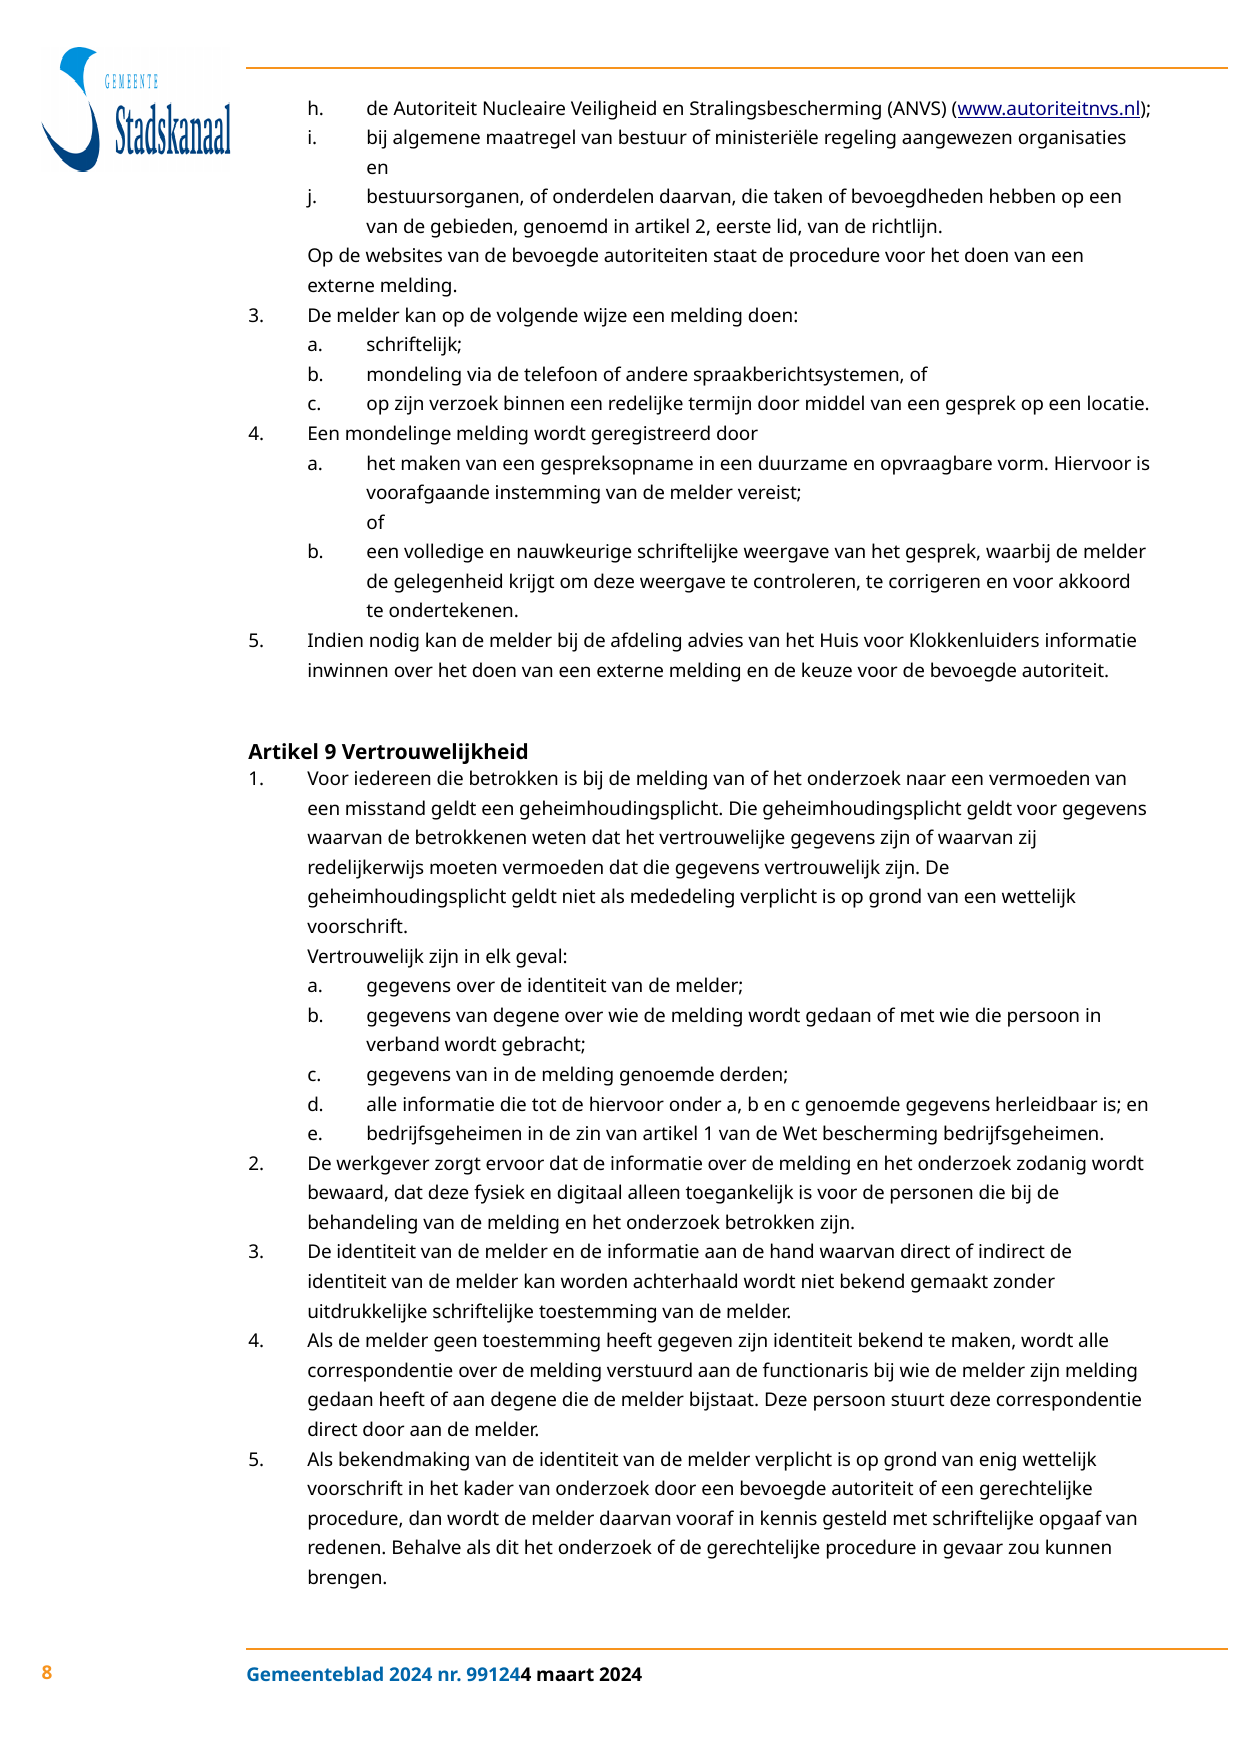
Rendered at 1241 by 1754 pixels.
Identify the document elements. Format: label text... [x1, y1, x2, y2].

list Als de melder geen toestemming heeft gegeven zijn identiteit bekend te maken, wordt alle correspondentie over de melding verstuurd aan de functionaris bij wie de melder zijn melding gedaan heeft of aan degene die de melder bijstaat. Deze persoon stuurt deze correspondentie direct door aan de melder. [248, 1327, 1152, 1442]
list een volledige en nauwkeurige schriftelijke weergave van het gesprek, waarbij de melder de gelegenheid krijgt om deze weergave te controleren, te corrigeren en voor akkoord te ondertekenen. [307, 538, 1152, 623]
list gegevens van degene over wie de melding wordt gedaan of met wie die persoon in verband wordt gebracht; [307, 1002, 1152, 1057]
list de Autoriteit Nucleaire Veiligheid en Stralingsbescherming (ANVS) (www.autoriteitnvs.nl); [307, 95, 1152, 121]
list De identiteit van de melder en de informatie aan de hand waarvan direct of indirect de identiteit van de melder kan worden achterhaald wordt niet bekend gemaakt zonder uitdrukkelijke schriftelijke toestemming van de melder. [248, 1239, 1152, 1323]
list bestuursorganen, of onderdelen daarvan, die taken of bevoegdheden hebben op een van de gebieden, genoemd in artikel 2, eerste lid, van de richtlijn. [307, 183, 1152, 239]
list bedrijfsgeheimen in de zin van artikel 1 van de Wet bescherming bedrijfsgeheimen. [307, 1120, 1152, 1146]
list Op de websites van de bevoegde autoriteiten staat de procedure voor het doen van een externe melding. [248, 243, 1152, 298]
list Vertrouwelijk zijn in elk geval: [248, 943, 1152, 968]
list Een mondelinge melding wordt geregistreerd door [248, 420, 1152, 446]
list gegevens over de identiteit van de melder; [307, 972, 1152, 998]
list het maken van een gespreksopname in een duurzame en opvraagbare vorm. Hiervoor is voorafgaande instemming van de melder vereist; [307, 450, 1152, 505]
list schriftelijk; [307, 331, 1152, 357]
list De werkgever zorgt ervoor dat de informatie over de melding en het onderzoek zodanig wordt bewaard, dat deze fysiek en digitaal alleen toegankelijk is voor de personen die bij de behandeling van de melding en het onderzoek betrokken zijn. [248, 1150, 1152, 1235]
list gegevens van in de melding genoemde derden; [307, 1061, 1152, 1087]
text Artikel 9 Vertrouwelijkheid [248, 737, 1152, 765]
list op zijn verzoek binnen een redelijke termijn door middel van een gesprek op een locatie. [307, 391, 1152, 416]
picture [41, 47, 231, 172]
list of [307, 509, 1152, 535]
list alle informatie die tot de hiervoor onder a, b en c genoemde gegevens herleidbaar is; en [307, 1091, 1152, 1116]
list mondeling via de telefoon of andere spraakberichtsystemen, of [307, 361, 1152, 387]
list De melder kan op de volgende wijze een melding doen: [248, 302, 1152, 328]
list Voor iedereen die betrokken is bij de melding van of het onderzoek naar een vermoeden van een misstand geldt een geheimhoudingsplicht. Die geheimhoudingsplicht geldt voor gegevens waarvan de betrokkenen weten dat het vertrouwelijke gegevens zijn of waarvan zij redelijkerwijs moeten vermoeden dat die gegevens vertrouwelijk zijn. De geheimhoudingsplicht geldt niet als mededeling verplicht is op grond van een wettelijk voorschrift. [248, 765, 1152, 939]
list Als bekendmaking van de identiteit van de melder verplicht is op grond van enig wettelijk voorschrift in het kader van onderzoek door een bevoegde autoriteit of een gerechtelijke procedure, dan wordt de melder daarvan vooraf in kennis gesteld met schriftelijke opgaaf van redenen. Behalve als dit het onderzoek of de gerechtelijke procedure in gevaar zou kunnen brengen. [248, 1446, 1152, 1590]
list Indien nodig kan de melder bij de afdeling advies van het Huis voor Klokkenluiders informatie inwinnen over het doen van een externe melding en de keuze voor de bevoegde autoriteit. [248, 627, 1152, 683]
list bij algemene maatregel van bestuur of ministeriële regeling aangewezen organisaties en [307, 124, 1152, 180]
